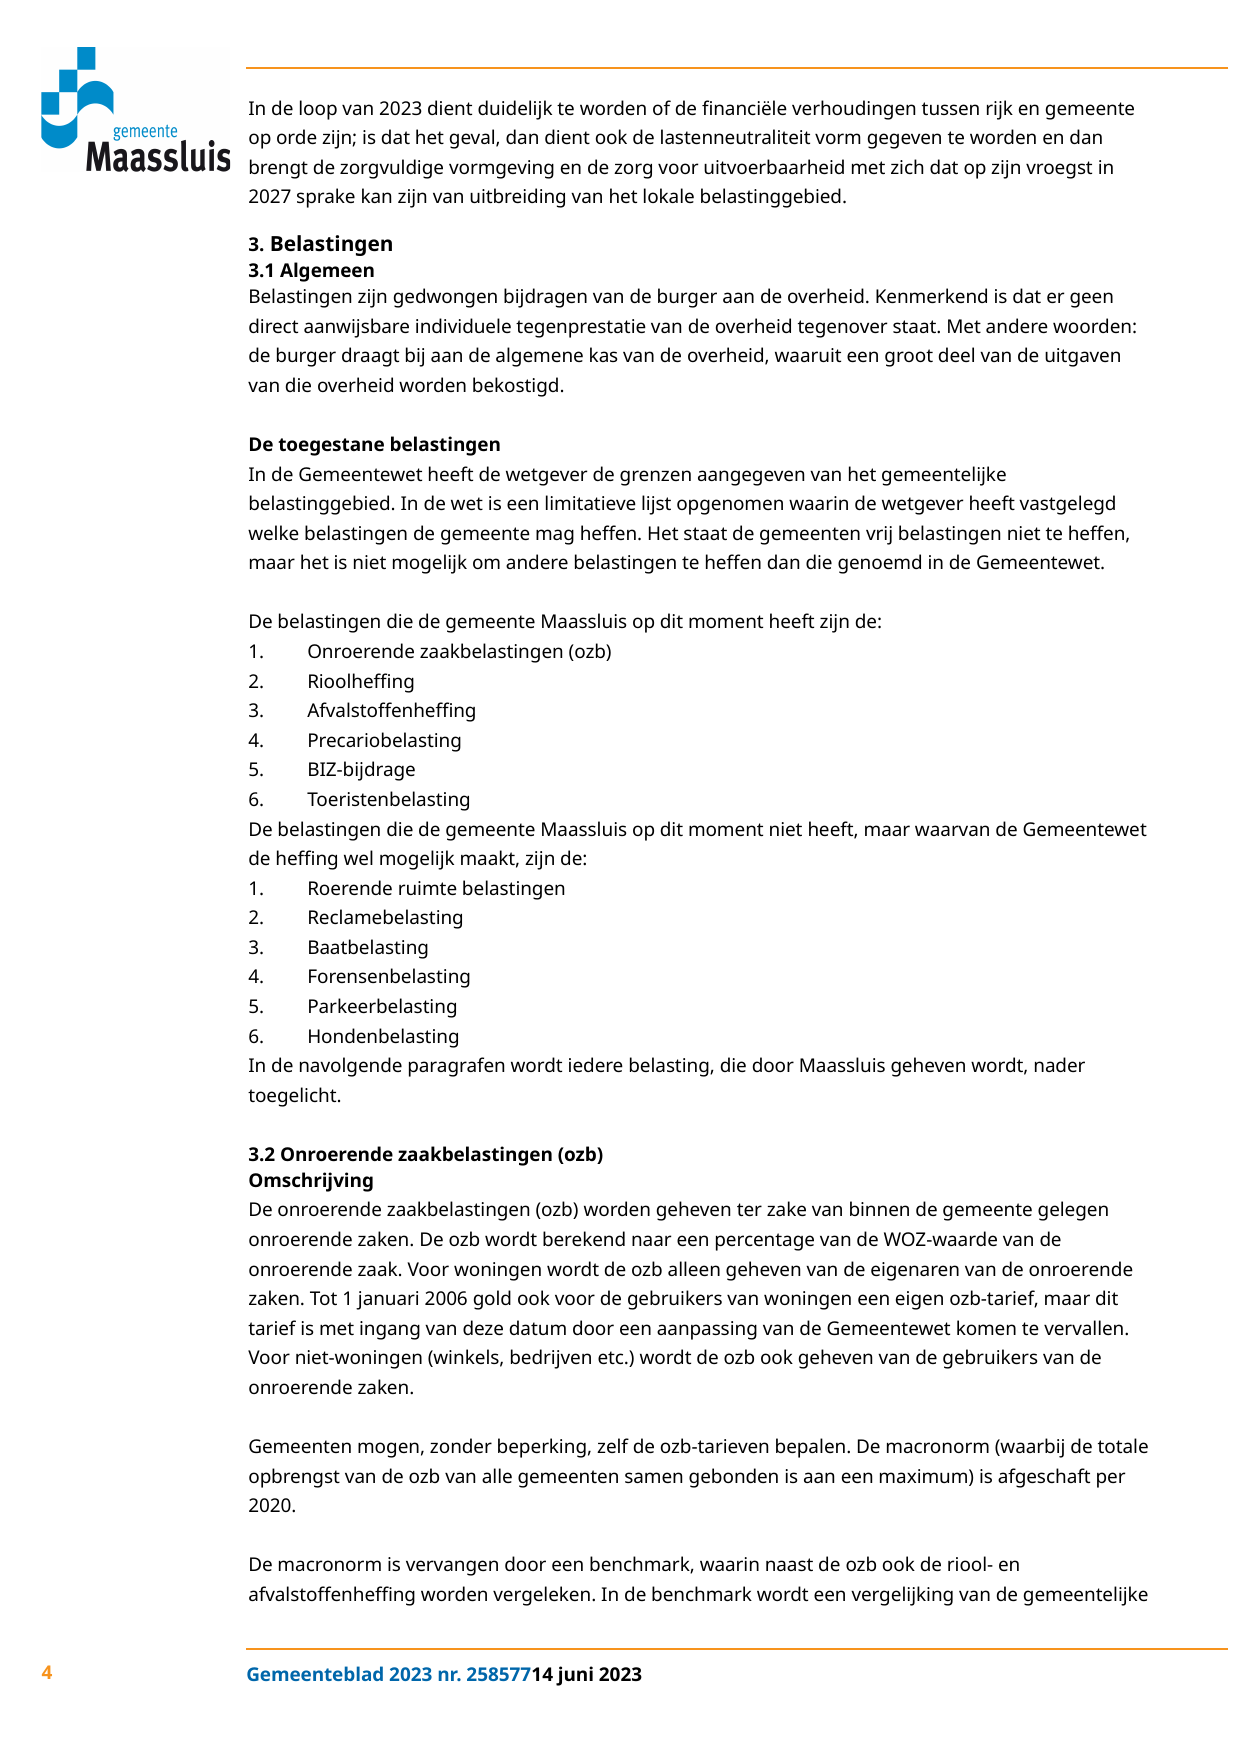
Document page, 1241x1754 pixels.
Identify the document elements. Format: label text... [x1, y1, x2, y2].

text In de navolgende paragrafen wordt iedere belasting, die door Maassluis geheven wordt, nader toegelicht. [248, 1052, 1152, 1108]
list BIZ-bijdrage [248, 757, 1152, 782]
list Rioolheffing [248, 668, 1152, 694]
text Omschrijving [248, 1167, 1152, 1193]
text De toegestane belastingen [248, 431, 1152, 457]
text In de Gemeentewet heeft de wetgever de grenzen aangegeven van het gemeentelijke belastinggebied. In de wet is een limitatieve lijst opgenomen waarin de wetgever heeft vastgelegd welke belastingen de gemeente mag heffen. Het staat de gemeenten vrij belastingen niet te heffen, maar het is niet mogelijk om andere belastingen te heffen dan die genoemd in de Gemeentewet. [248, 461, 1152, 575]
list Baatbelasting [248, 934, 1152, 960]
text Belastingen zijn gedwongen bijdragen van de burger aan de overheid. Kenmerkend is dat er geen direct aanwijsbare individuele tegenprestatie van de overheid tegenover staat. Met andere woorden: de burger draagt bij aan de algemene kas van de overheid, waaruit een groot deel van de uitgaven van die overheid worden bekostigd. [248, 283, 1152, 398]
list Afvalstoffenheffing [248, 697, 1152, 723]
list Precariobelasting [248, 727, 1152, 753]
list Forensenbelasting [248, 964, 1152, 989]
picture [41, 47, 231, 172]
list Toeristenbelasting [248, 786, 1152, 812]
picture [41, 47, 77, 92]
list Hondenbelasting [248, 1023, 1152, 1049]
list Onroerende zaakbelastingen (ozb) [248, 638, 1152, 664]
text De belastingen die de gemeente Maassluis op dit moment heeft zijn de: [248, 609, 1152, 634]
text De macronorm is vervangen door een benchmark, waarin naast de ozb ook de riool- en afvalstoffenheffing worden vergeleken. In de benchmark wordt een vergelijking van de gemeentelijke [248, 1552, 1152, 1607]
text In de loop van 2023 dient duidelijk te worden of de financiële verhoudingen tussen rijk en gemeente op orde zijn; is dat het geval, dan dient ook de lastenneutraliteit vorm gegeven te worden en dan brengt de zorgvuldige vormgeving en de zorg voor uitvoerbaarheid met zich dat op zijn vroegst in 2027 sprake kan zijn van uitbreiding van het lokale belastinggebied. [248, 95, 1152, 209]
text 3.2 Onroerende zaakbelastingen (ozb) [248, 1141, 1152, 1167]
text De onroerende zaakbelastingen (ozb) worden geheven ter zake van binnen de gemeente gelegen onroerende zaken. De ozb wordt berekend naar een percentage van de WOZ-waarde van de onroerende zaak. Voor woningen wordt de ozb alleen geheven van de eigenaren van de onroerende zaken. Tot 1 januari 2006 gold ook voor de gebruikers van woningen een eigen ozb-tarief, maar dit tarief is met ingang van deze datum door een aanpassing van de Gemeentewet komen te vervallen. Voor niet-woningen (winkels, bedrijven etc.) wordt de ozb ook geheven van de gebruikers van de onroerende zaken. [248, 1197, 1152, 1400]
text De belastingen die de gemeente Maassluis op dit moment niet heeft, maar waarvan de Gemeentewet de heffing wel mogelijk maakt, zijn de: [248, 816, 1152, 871]
text 3. Belastingen [248, 229, 1152, 258]
list Roerende ruimte belastingen [248, 875, 1152, 901]
list Reclamebelasting [248, 904, 1152, 930]
list Parkeerbelasting [248, 993, 1152, 1019]
text Gemeenten mogen, zonder beperking, zelf de ozb-tarieven bepalen. De macronorm (waarbij de totale opbrengst van de ozb van alle gemeenten samen gebonden is aan een maximum) is afgeschaft per 2020. [248, 1433, 1152, 1518]
text 3.1 Algemeen [248, 258, 1152, 283]
